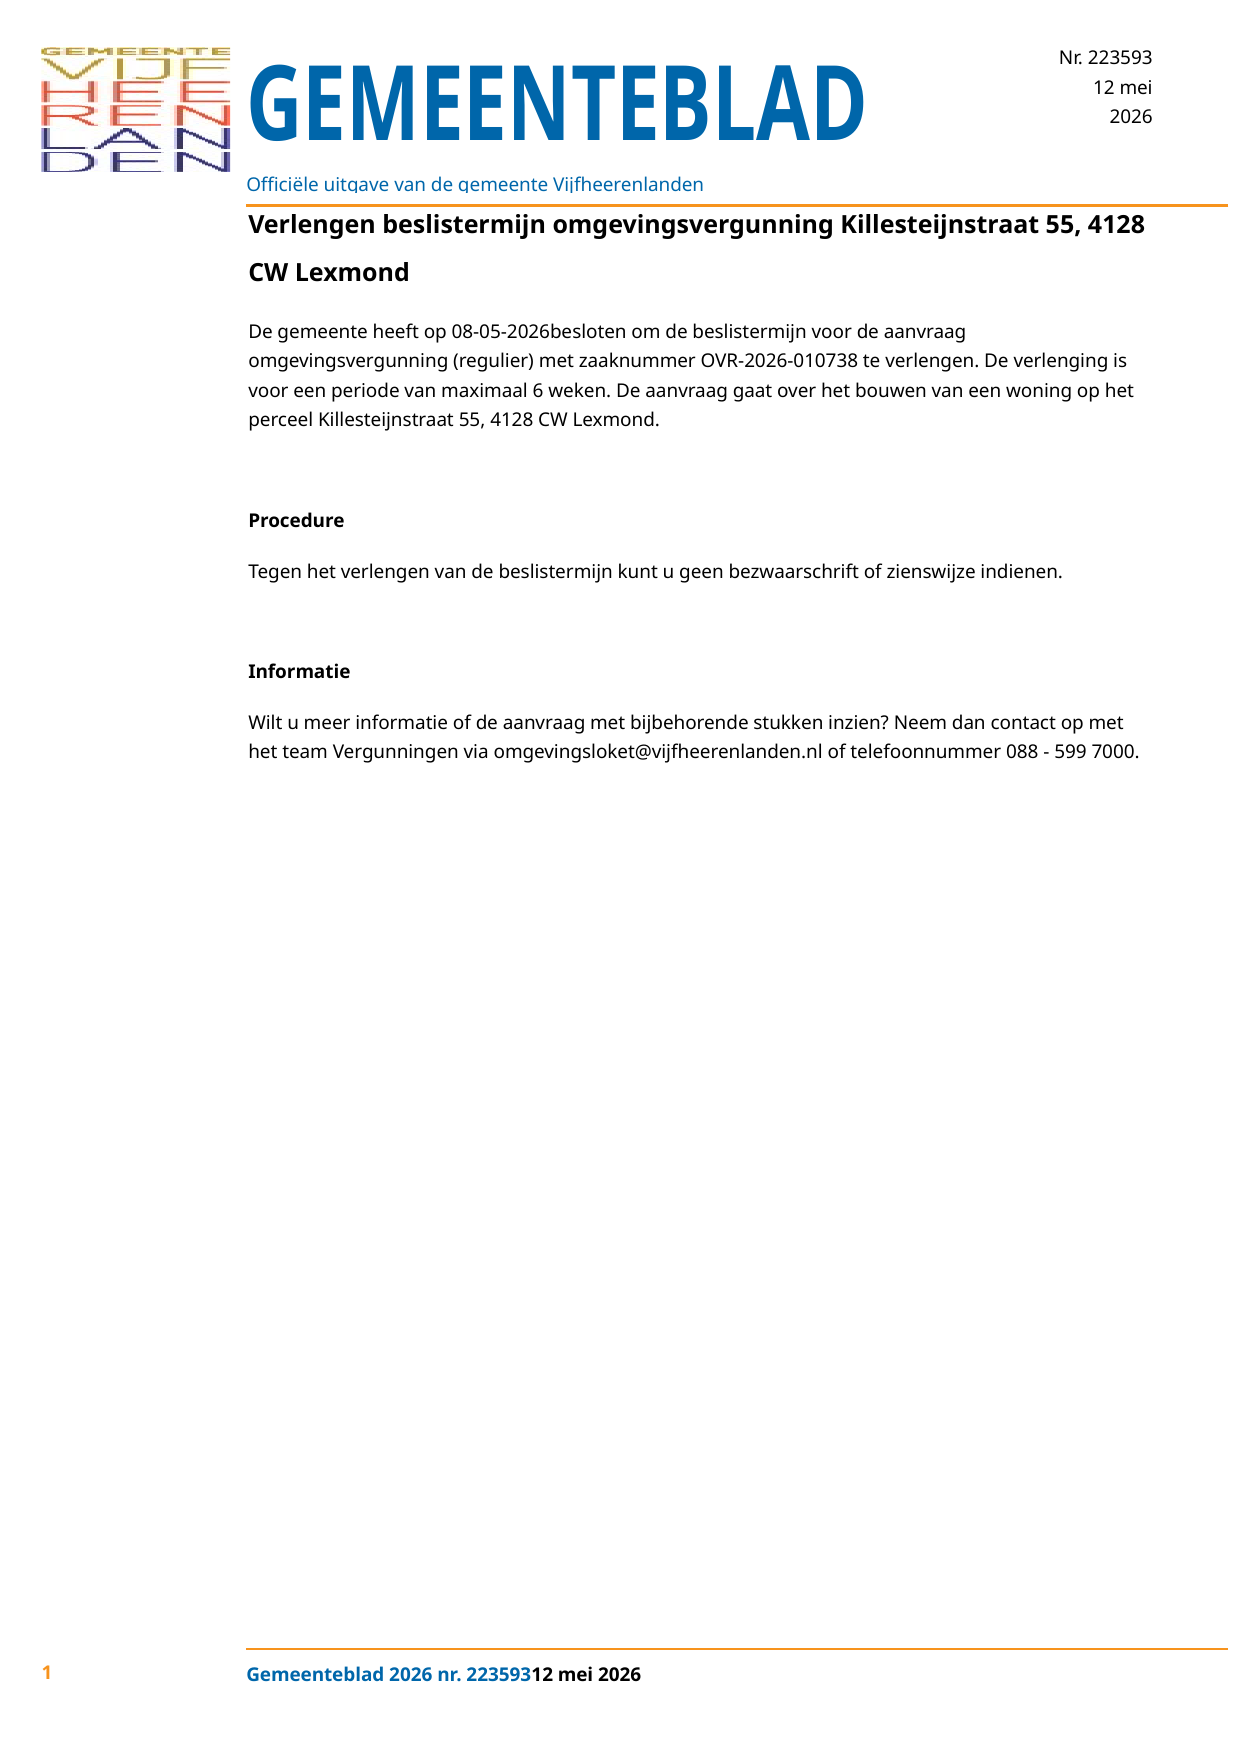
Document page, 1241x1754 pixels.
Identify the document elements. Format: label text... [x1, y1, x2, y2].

text De gemeente heeft op 08-05-2026besloten om de beslistermijn voor de aanvraag omgevingsvergunning (regulier) met zaaknummer OVR-2026-010738 te verlengen. De verlenging is voor een periode van maximaal 6 weken. De aanvraag gaat over het bouwen van een woning op het perceel Killesteijnstraat 55, 4128 CW Lexmond. [248, 318, 1152, 432]
text Procedure [248, 507, 1152, 533]
text Wilt u meer informatie of de aanvraag met bijbehorende stukken inzien? Neem dan contact op met het team Vergunningen via omgevingsloket@vijfheerenlanden.nl of telefoonnummer 088 - 599 7000. [248, 709, 1152, 764]
text Informatie [248, 659, 1152, 684]
picture [41, 47, 231, 172]
text Verlengen beslistermijn omgevingsvergunning Killesteijnstraat 55, 4128 CW Lexmond [248, 207, 1152, 288]
text Tegen het verlengen van de beslistermijn kunt u geen bezwaarschrift of zienswijze indienen. [248, 558, 1152, 584]
